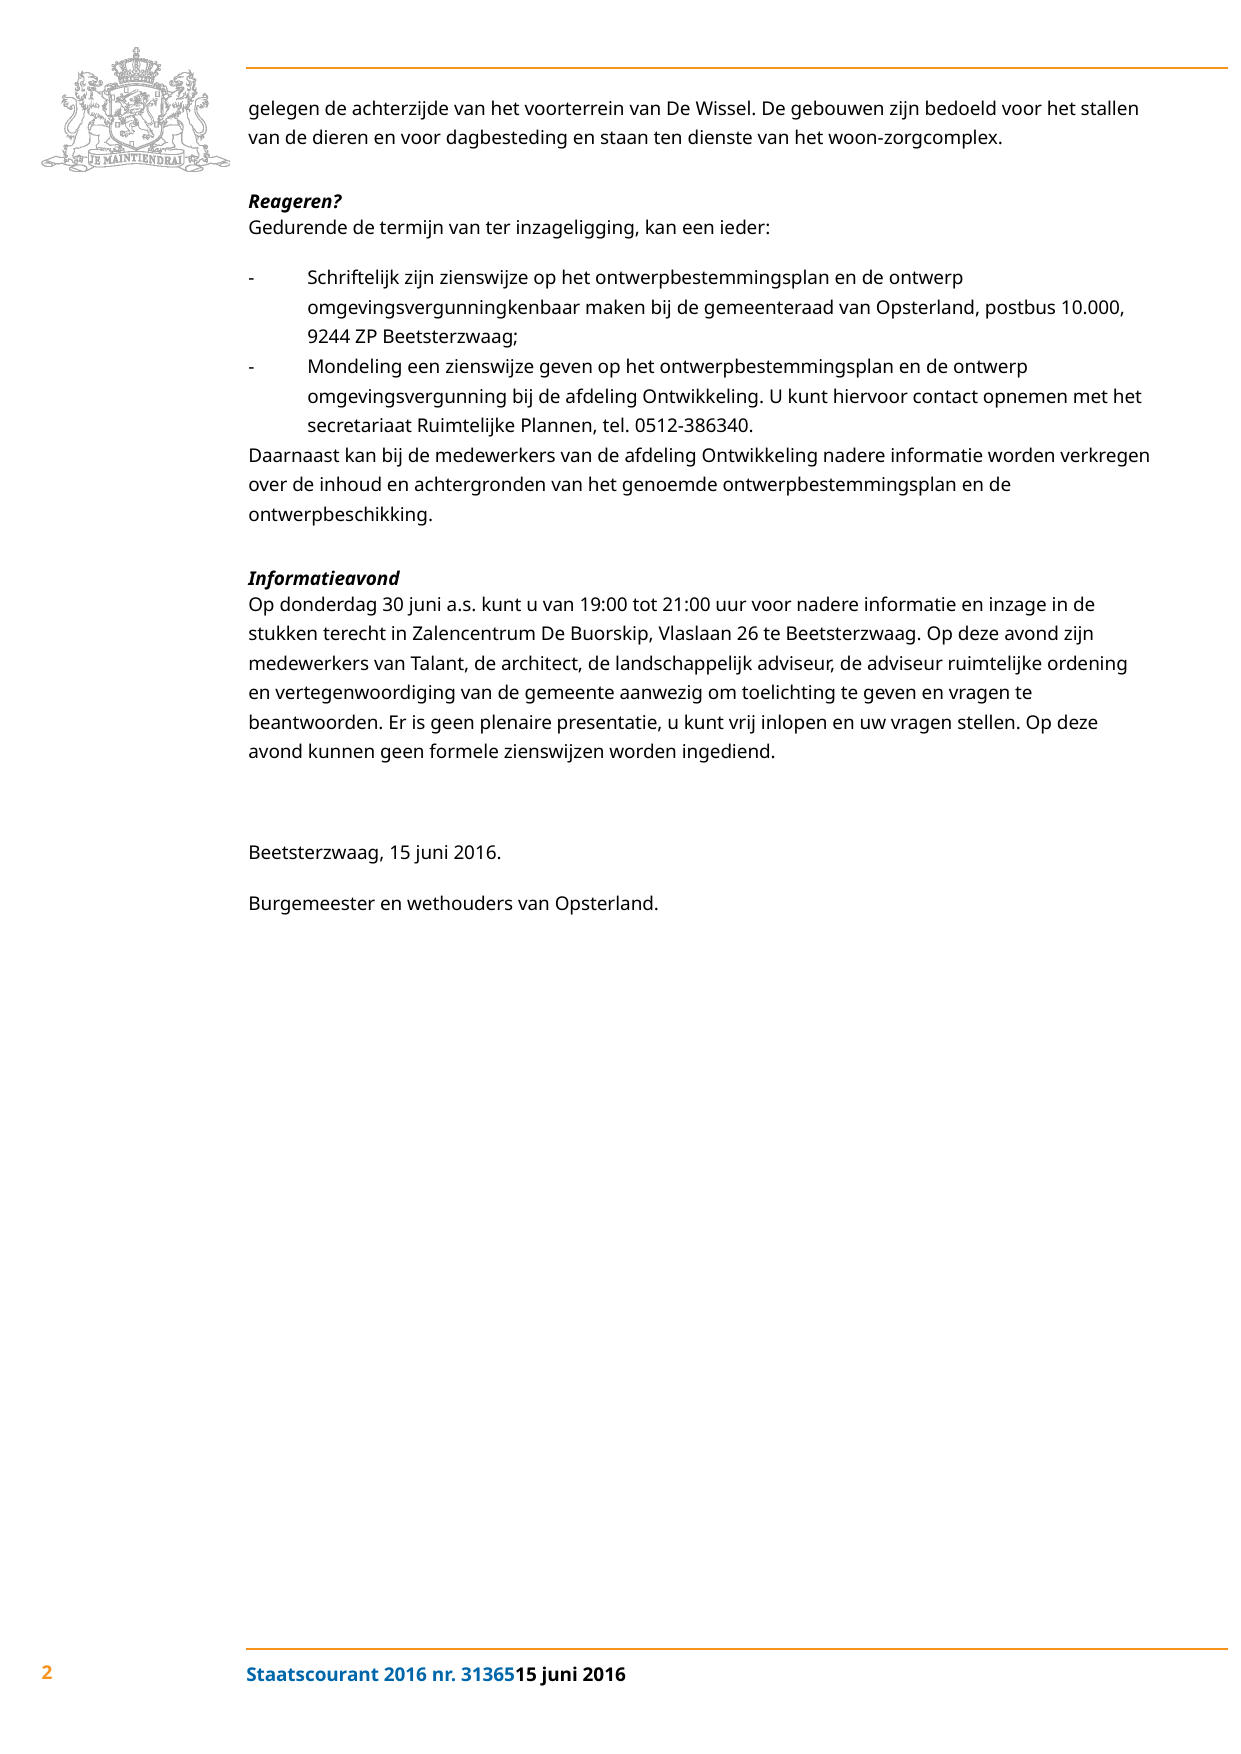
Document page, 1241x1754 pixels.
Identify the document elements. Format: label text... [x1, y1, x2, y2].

text Reageren? [248, 188, 1152, 214]
list Mondeling een zienswijze geven op het ontwerpbestemmingsplan en de ontwerp omgevingsvergunning bij de afdeling Ontwikkeling. U kunt hiervoor contact opnemen met het secretariaat Ruimtelijke Plannen, tel. 0512-386340. [248, 353, 1152, 438]
text gelegen de achterzijde van het voorterrein van De Wissel. De gebouwen zijn bedoeld voor het stallen van de dieren en voor dagbesteding en staan ten dienste van het woon-zorgcomplex. [248, 95, 1152, 150]
list Schriftelijk zijn zienswijze op het ontwerpbestemmingsplan en de ontwerp omgevingsvergunningkenbaar maken bij de gemeenteraad van Opsterland, postbus 10.000, 9244 ZP Beetsterzwaag; [248, 264, 1152, 349]
text Daarnaast kan bij de medewerkers van de afdeling Ontwikkeling nadere informatie worden verkregen over de inhoud en achtergronden van het genoemde ontwerpbestemmingsplan en de ontwerpbeschikking. [248, 442, 1152, 527]
picture [41, 47, 231, 172]
text Informatieavond [248, 565, 1152, 591]
text Burgemeester en wethouders van Opsterland. [248, 890, 1152, 916]
text Gedurende de termijn van ter inzageligging, kan een ieder: [248, 214, 1152, 240]
text Beetsterzwaag, 15 juni 2016. [248, 839, 1152, 865]
text Op donderdag 30 juni a.s. kunt u van 19:00 tot 21:00 uur voor nadere informatie en inzage in de stukken terecht in Zalencentrum De Buorskip, Vlaslaan 26 te Beetsterzwaag. Op deze avond zijn medewerkers van Talant, de architect, de landschappelijk adviseur, de adviseur ruimtelijke ordening en vertegenwoordiging van de gemeente aanwezig om toelichting te geven en vragen te beantwoorden. Er is geen plenaire presentatie, u kunt vrij inlopen en uw vragen stellen. Op deze avond kunnen geen formele zienswijzen worden ingediend. [248, 591, 1152, 764]
